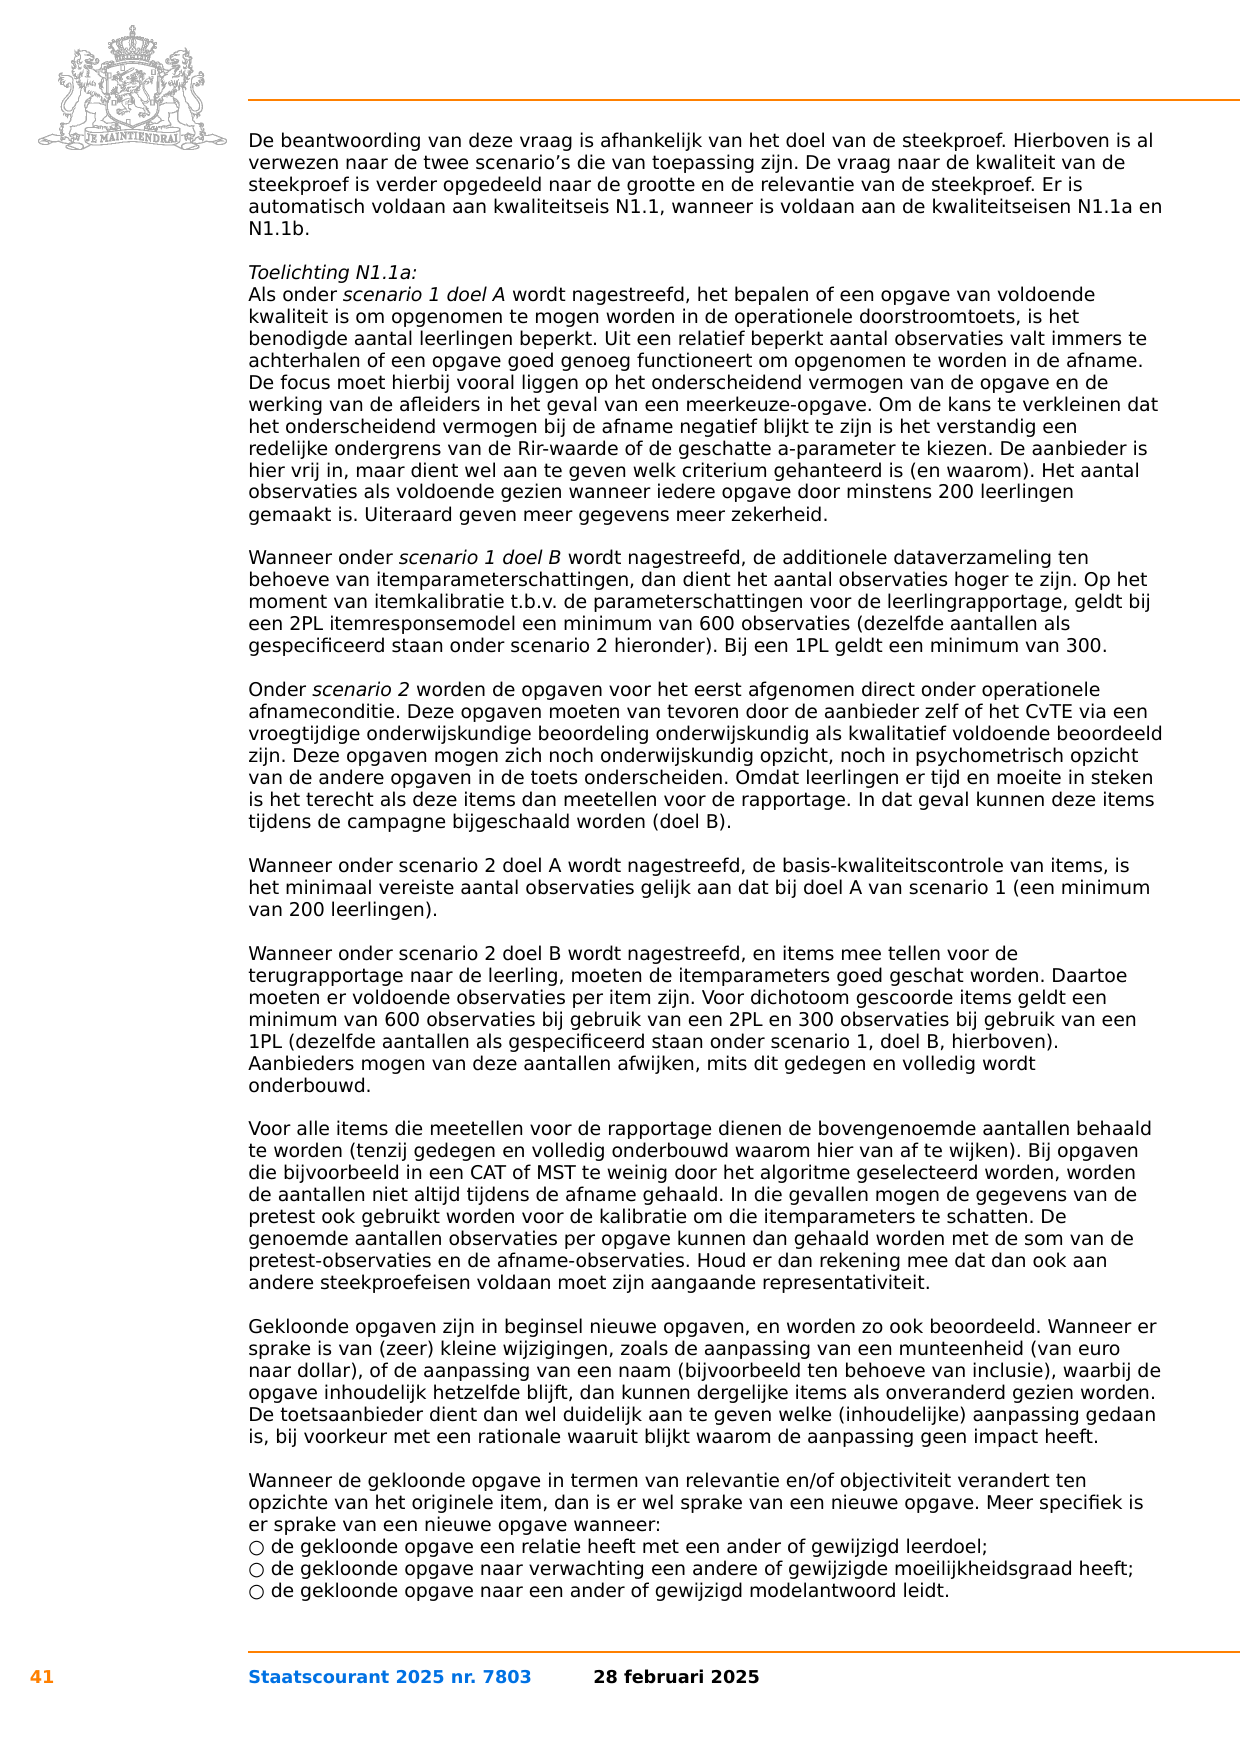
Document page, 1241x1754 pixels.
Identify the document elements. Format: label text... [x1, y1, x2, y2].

text ○ de gekloonde opgave naar verwachting een andere of gewijzigde moeilijkheidsgraad heeft; [248, 1558, 1163, 1580]
text Wanneer de gekloonde opgave in termen van relevantie en/of objectiviteit verandert ten opzichte van het originele item, dan is er wel sprake van een nieuwe opgave. Meer specifiek is er sprake van een nieuwe opgave wanneer: [248, 1470, 1163, 1536]
text Toelichting N1.1a: [248, 262, 1163, 284]
text Onder scenario 2 worden de opgaven voor het eerst afgenomen direct onder operationele afnameconditie. Deze opgaven moeten van tevoren door de aanbieder zelf of het CvTE via een vroegtijdige onderwijskundige beoordeling onderwijskundig als kwalitatief voldoende beoordeeld zijn. Deze opgaven mogen zich noch onderwijskundig opzicht, noch in psychometrisch opzicht van de andere opgaven in de toets onderscheiden. Omdat leerlingen er tijd en moeite in steken is het terecht als deze items dan meetellen voor de rapportage. In dat geval kunnen deze items tijdens de campagne bijgeschaald worden (doel B). [248, 679, 1163, 833]
text De beantwoording van deze vraag is afhankelijk van het doel van de steekproef. Hierboven is al verwezen naar de twee scenario’s die van toepassing zijn. De vraag naar de kwaliteit van de steekproef is verder opgedeeld naar de grootte en de relevantie van de steekproef. Er is automatisch voldaan aan kwaliteitseis N1.1, wanneer is voldaan aan de kwaliteitseisen N1.1a en N1.1b. [248, 130, 1163, 240]
text Voor alle items die meetellen voor de rapportage dienen de bovengenoemde aantallen behaald te worden (tenzij gedegen en volledig onderbouwd waarom hier van af te wijken). Bij opgaven die bijvoorbeeld in een CAT of MST te weinig door het algoritme geselecteerd worden, worden de aantallen niet altijd tijdens de afname gehaald. In die gevallen mogen de gegevens van de pretest ook gebruikt worden voor de kalibratie om die itemparameters te schatten. De genoemde aantallen observaties per opgave kunnen dan gehaald worden met de som van de pretest-observaties en de afname-observaties. Houd er dan rekening mee dat dan ook aan andere steekproefeisen voldaan moet zijn aangaande representativiteit. [248, 1118, 1163, 1294]
text Wanneer onder scenario 1 doel B wordt nagestreefd, de additionele dataverzameling ten behoeve van itemparameterschattingen, dan dient het aantal observaties hoger te zijn. Op het moment van itemkalibratie t.b.v. de parameterschattingen voor de leerlingrapportage, geldt bij een 2PL itemresponsemodel een minimum van 600 observaties (dezelfde aantallen als gespecificeerd staan onder scenario 2 hieronder). Bij een 1PL geldt een minimum van 300. [248, 547, 1163, 657]
text Gekloonde opgaven zijn in beginsel nieuwe opgaven, en worden zo ook beoordeeld. Wanneer er sprake is van (zeer) kleine wijzigingen, zoals de aanpassing van een munteenheid (van euro naar dollar), of de aanpassing van een naam (bijvoorbeeld ten behoeve van inclusie), waarbij de opgave inhoudelijk hetzelfde blijft, dan kunnen dergelijke items als onveranderd gezien worden. De toetsaanbieder dient dan wel duidelijk aan te geven welke (inhoudelijke) aanpassing gedaan is, bij voorkeur met een rationale waaruit blijkt waarom de aanpassing geen impact heeft. [248, 1316, 1163, 1448]
text Wanneer onder scenario 2 doel B wordt nagestreefd, en items mee tellen voor de terugrapportage naar de leerling, moeten de itemparameters goed geschat worden. Daartoe moeten er voldoende observaties per item zijn. Voor dichotoom gescoorde items geldt een minimum van 600 observaties bij gebruik van een 2PL en 300 observaties bij gebruik van een 1PL (dezelfde aantallen als gespecificeerd staan onder scenario 1, doel B, hierboven). Aanbieders mogen van deze aantallen afwijken, mits dit gedegen en volledig wordt onderbouwd. [248, 943, 1163, 1096]
text Als onder scenario 1 doel A wordt nagestreefd, het bepalen of een opgave van voldoende kwaliteit is om opgenomen te mogen worden in de operationele doorstroomtoets, is het benodigde aantal leerlingen beperkt. Uit een relatief beperkt aantal observaties valt immers te achterhalen of een opgave goed genoeg functioneert om opgenomen te worden in de afname. De focus moet hierbij vooral liggen op het onderscheidend vermogen van de opgave en de werking van de afleiders in het geval van een meerkeuze-opgave. Om de kans te verkleinen dat het onderscheidend vermogen bij de afname negatief blijkt te zijn is het verstandig een redelijke ondergrens van de Rir-waarde of de geschatte a-parameter te kiezen. De aanbieder is hier vrij in, maar dient wel aan te geven welk criterium gehanteerd is (en waarom). Het aantal observaties als voldoende gezien wanneer iedere opgave door minstens 200 leerlingen gemaakt is. Uiteraard geven meer gegevens meer zekerheid. [248, 284, 1163, 525]
picture [38, 25, 227, 150]
text ○ de gekloonde opgave een relatie heeft met een ander of gewijzigd leerdoel; [248, 1536, 1163, 1558]
text Wanneer onder scenario 2 doel A wordt nagestreefd, de basis-kwaliteitscontrole van items, is het minimaal vereiste aantal observaties gelijk aan dat bij doel A van scenario 1 (een minimum van 200 leerlingen). [248, 855, 1163, 921]
text ○ de gekloonde opgave naar een ander of gewijzigd modelantwoord leidt. [248, 1580, 1163, 1602]
